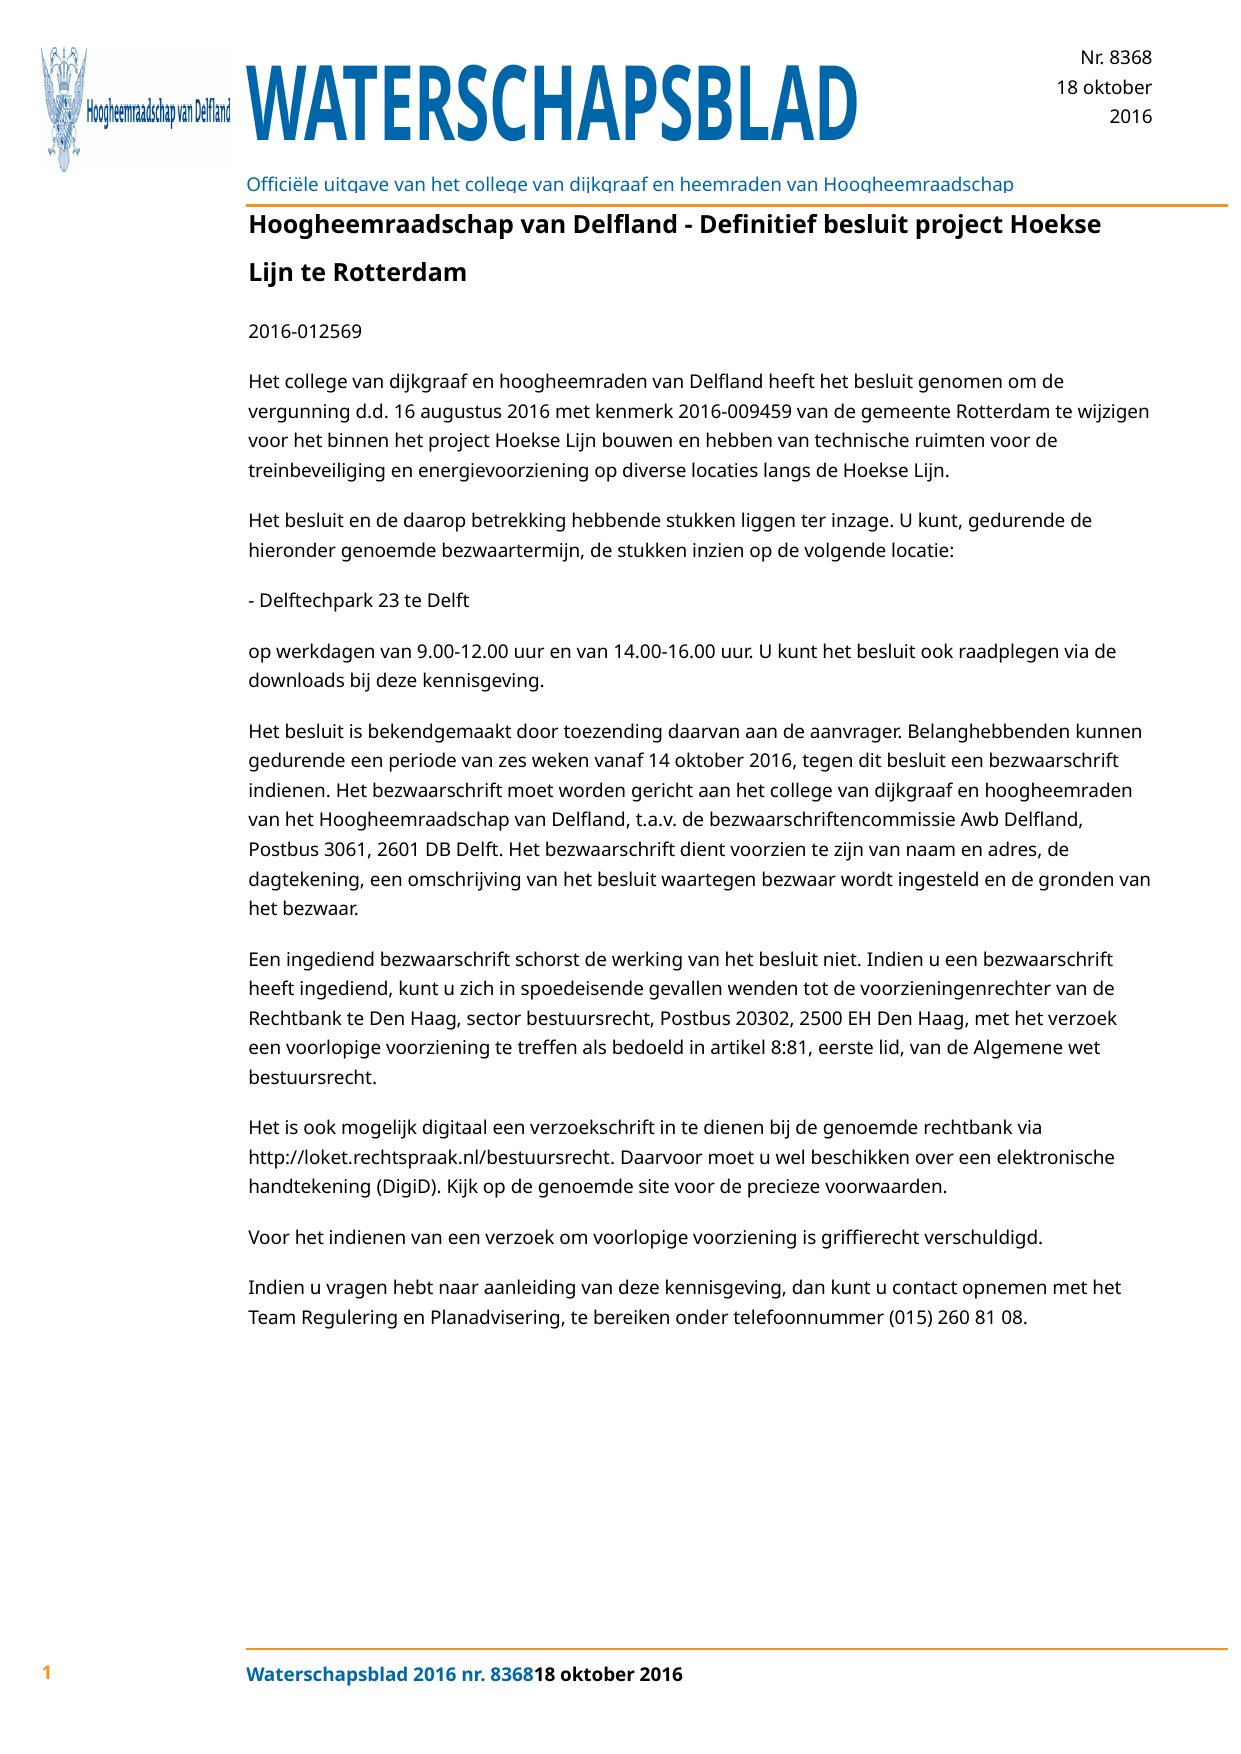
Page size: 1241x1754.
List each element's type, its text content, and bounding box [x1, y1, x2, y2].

text Een ingediend bezwaarschrift schorst de werking van het besluit niet. Indien u een bezwaarschrift heeft ingediend, kunt u zich in spoedeisende gevallen wenden tot de voorzieningenrechter van de Rechtbank te Den Haag, sector bestuursrecht, Postbus 20302, 2500 EH Den Haag, met het verzoek een voorlopige voorziening te treffen als bedoeld in artikel 8:81, eerste lid, van de Algemene wet bestuursrecht. [248, 946, 1152, 1090]
text Het is ook mogelijk digitaal een verzoekschrift in te dienen bij de genoemde rechtbank via http://loket.rechtspraak.nl/bestuursrecht. Daarvoor moet u wel beschikken over een elektronische handtekening (DigiD). Kijk op de genoemde site voor de precieze voorwaarden. [248, 1114, 1152, 1199]
text - Delftechpark 23 te Delft [248, 587, 1152, 613]
picture [41, 47, 231, 172]
text 2016-012569 [248, 318, 1152, 344]
text Het besluit en de daarop betrekking hebbende stukken liggen ter inzage. U kunt, gedurende de hieronder genoemde bezwaartermijn, de stukken inzien op de volgende locatie: [248, 507, 1152, 563]
text Voor het indienen van een verzoek om voorlopige voorziening is griffierecht verschuldigd. [248, 1224, 1152, 1250]
text Hoogheemraadschap van Delfland - Definitief besluit project Hoekse Lijn te Rotterdam [248, 207, 1152, 288]
text Indien u vragen hebt naar aanleiding van deze kennisgeving, dan kunt u contact opnemen met het Team Regulering en Planadvisering, te bereiken onder telefoonnummer (015) 260 81 08. [248, 1274, 1152, 1330]
text op werkdagen van 9.00-12.00 uur en van 14.00-16.00 uur. U kunt het besluit ook raadplegen via de downloads bij deze kennisgeving. [248, 638, 1152, 693]
text Het besluit is bekendgemaakt door toezending daarvan aan de aanvrager. Belanghebbenden kunnen gedurende een periode van zes weken vanaf 14 oktober 2016, tegen dit besluit een bezwaarschrift indienen. Het bezwaarschrift moet worden gericht aan het college van dijkgraaf en hoogheemraden van het Hoogheemraadschap van Delfland, t.a.v. de bezwaarschriftencommissie Awb Delfland, Postbus 3061, 2601 DB Delft. Het bezwaarschrift dient voorzien te zijn van naam en adres, de dagtekening, een omschrijving van het besluit waartegen bezwaar wordt ingesteld en de gronden van het bezwaar. [248, 718, 1152, 921]
text Het college van dijkgraaf en hoogheemraden van Delfland heeft het besluit genomen om de vergunning d.d. 16 augustus 2016 met kenmerk 2016-009459 van de gemeente Rotterdam te wijzigen voor het binnen het project Hoekse Lijn bouwen en hebben van technische ruimten voor de treinbeveiliging en energievoorziening op diverse locaties langs de Hoekse Lijn. [248, 368, 1152, 483]
